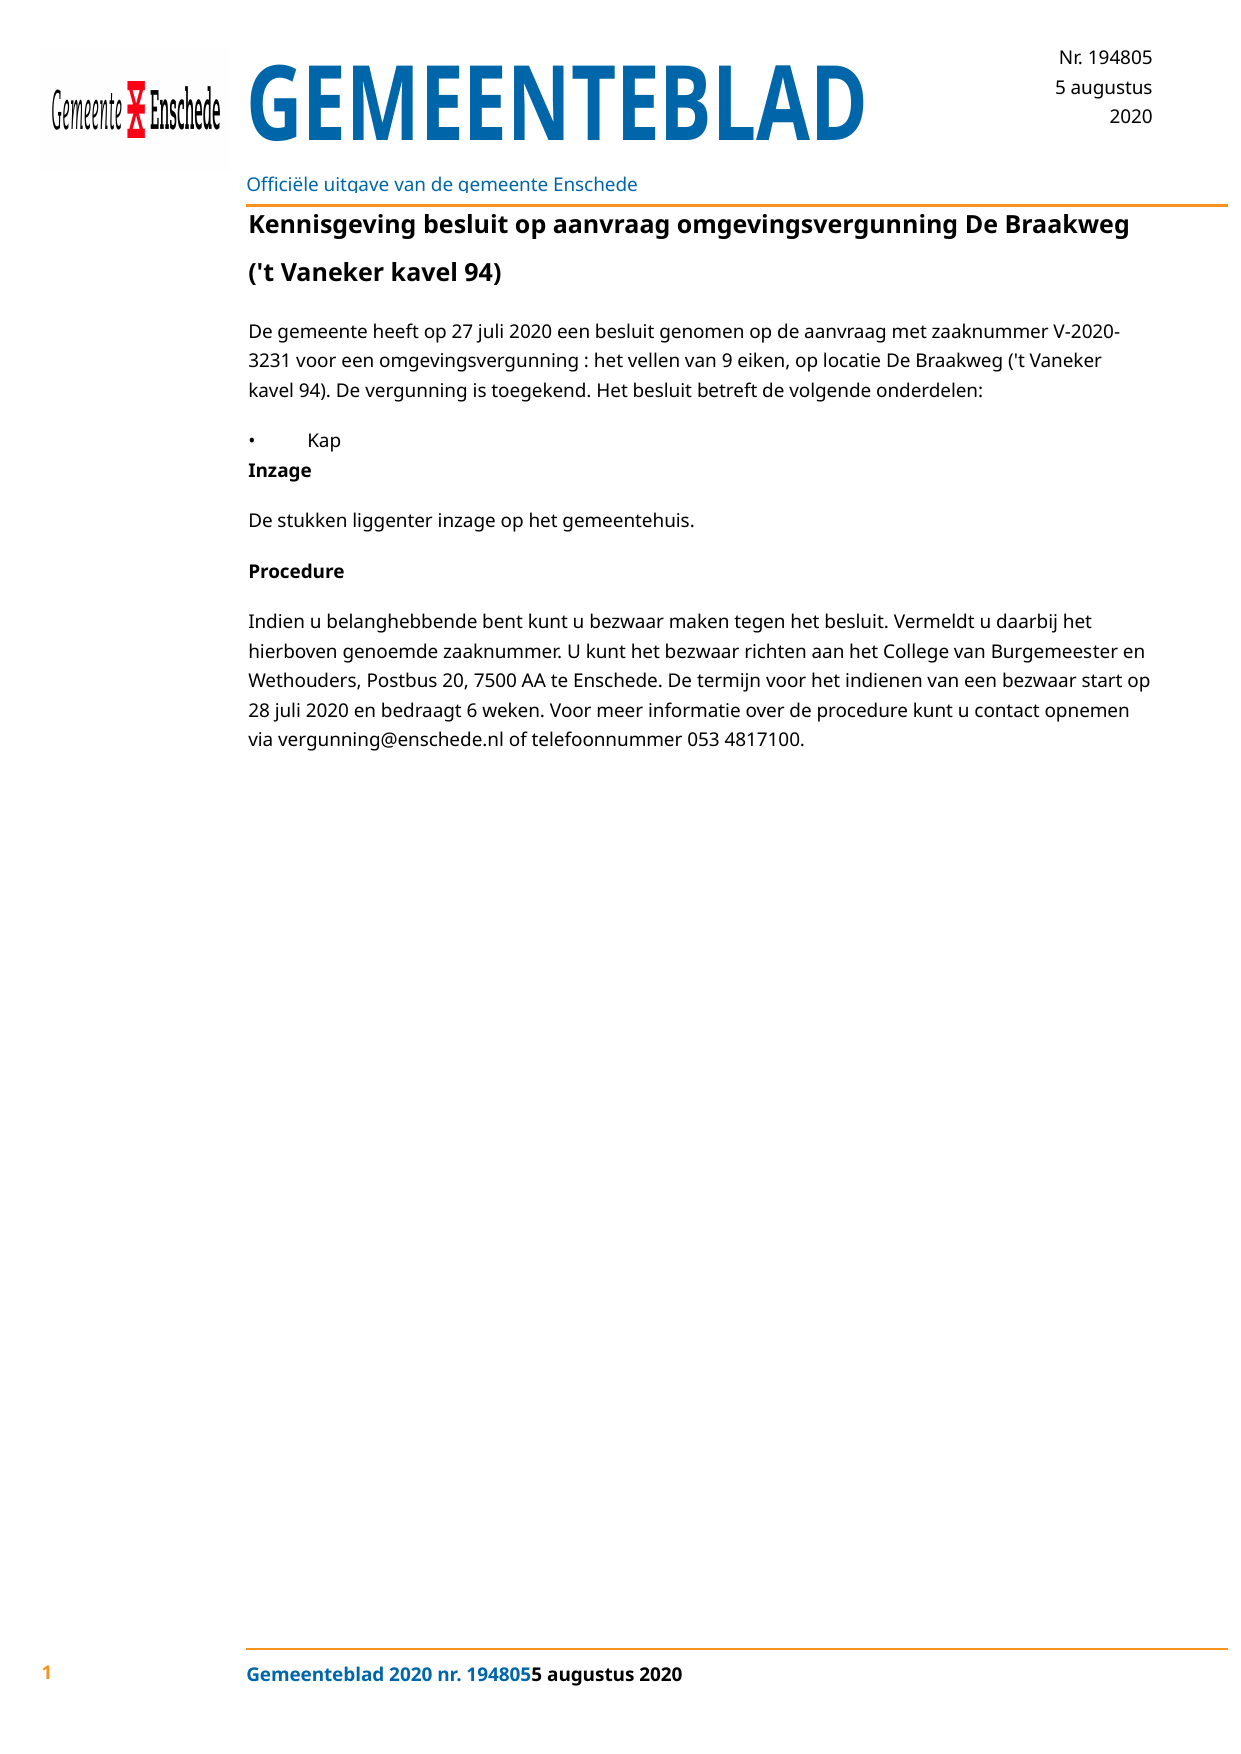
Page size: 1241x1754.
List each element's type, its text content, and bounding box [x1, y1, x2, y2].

picture [41, 47, 231, 172]
text Kennisgeving besluit op aanvraag omgevingsvergunning De Braakweg ('t Vaneker kavel 94) [248, 207, 1152, 288]
text Indien u belanghebbende bent kunt u bezwaar maken tegen het besluit. Vermeldt u daarbij het hierboven genoemde zaaknummer. U kunt het bezwaar richten aan het College van Burgemees­ter en Wethouders, Postbus 20, 7500 AA te Enschede. De termijn voor het indienen van een bezwaar start op 28 juli 2020 en bedraagt 6 weken. Voor meer informatie over de procedure kunt u contact opnemen via vergunning@enschede.nl of telefoonnummer 053 4817100. [248, 608, 1152, 752]
text De gemeente heeft op 27 juli 2020 een besluit genomen op de aanvraag met zaaknummer V-2020-3231 voor een omgevingsvergunning : het vellen van 9 eiken, op locatie De Braakweg ('t Vaneker kavel 94). De vergunning is toegekend. Het besluit betreft de volgende onderdelen: [248, 318, 1152, 403]
list Kap [248, 427, 1152, 453]
text Inzage [248, 457, 1152, 483]
text Procedure [248, 558, 1152, 584]
text De stukken liggenter inzage op het gemeentehuis. [248, 507, 1152, 533]
